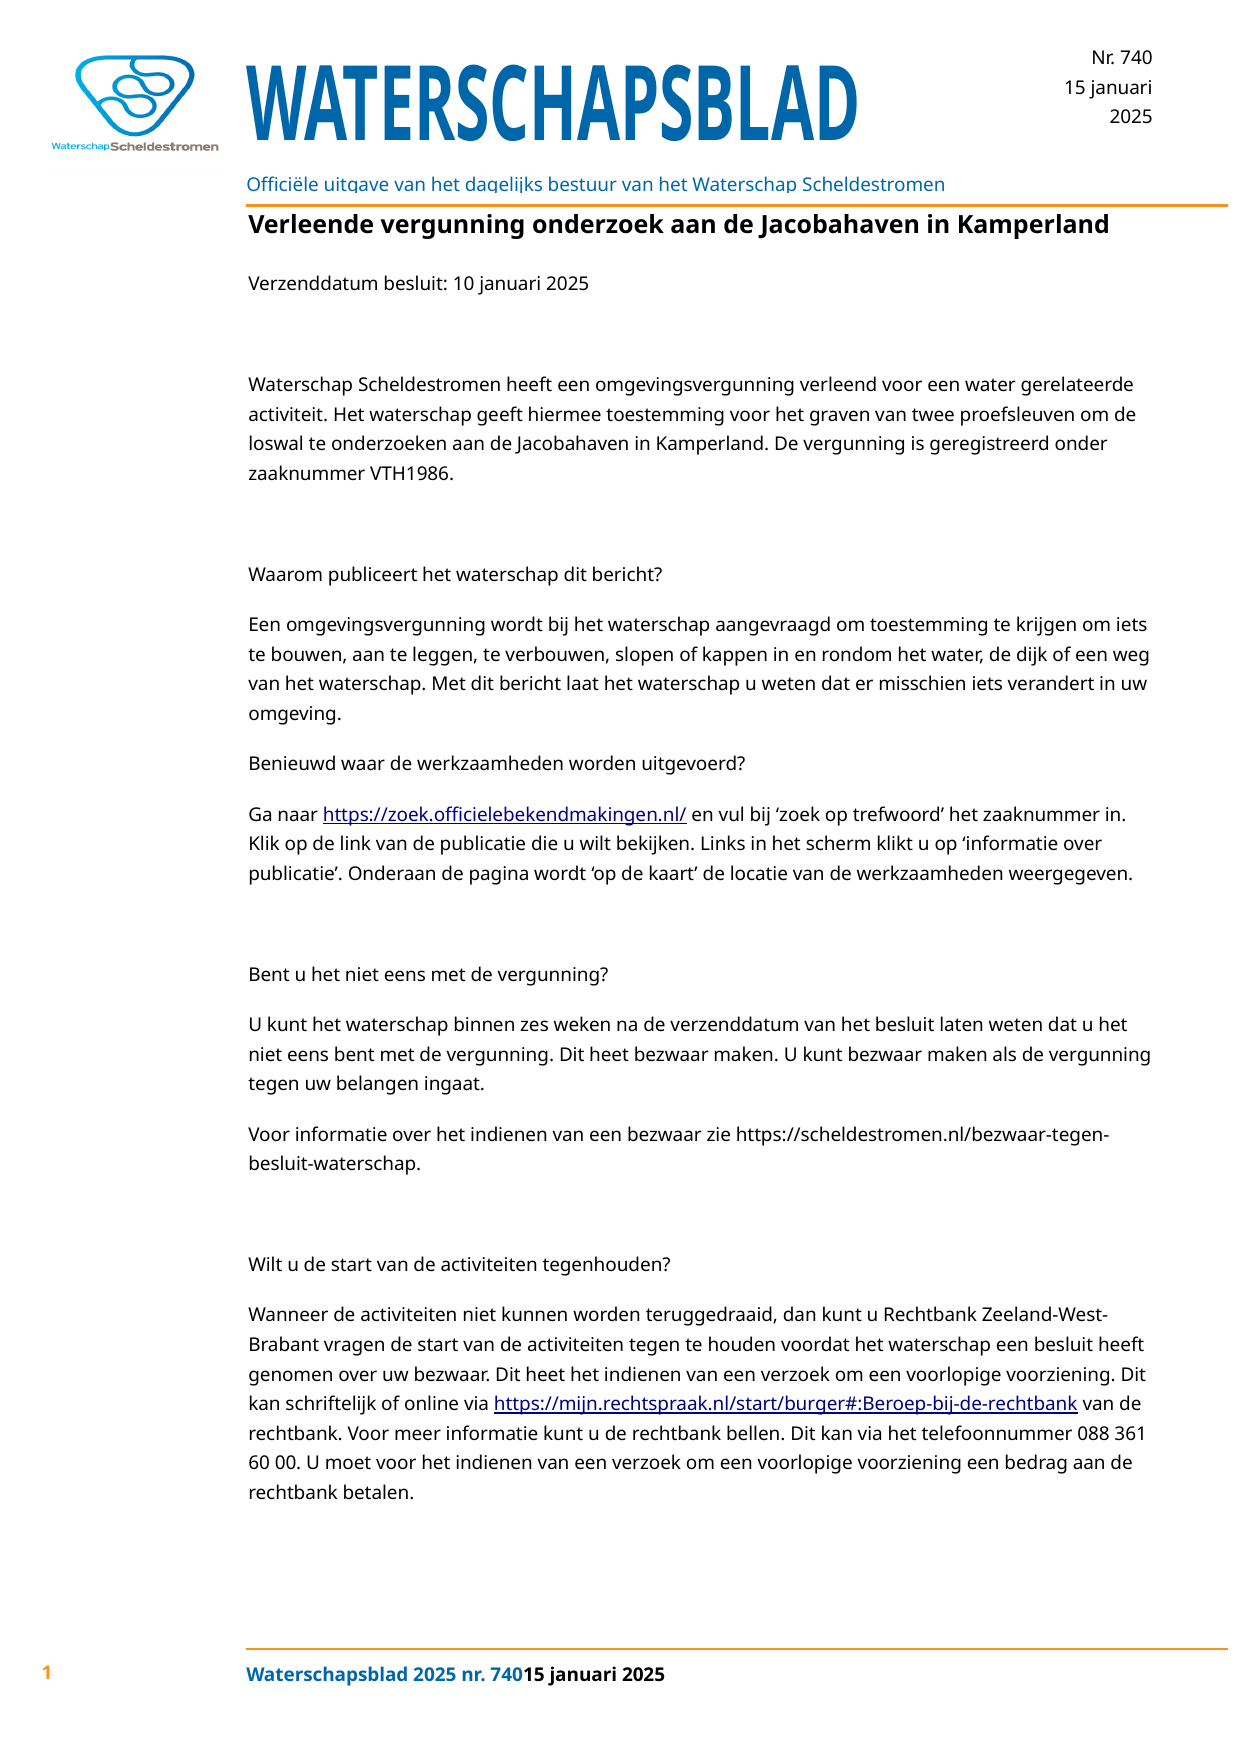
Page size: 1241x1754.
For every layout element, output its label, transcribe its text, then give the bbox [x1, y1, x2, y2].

text Benieuwd waar de werkzaamheden worden uitgevoerd? [248, 750, 1152, 776]
text Bent u het niet eens met de vergunning? [248, 961, 1152, 986]
text Wilt u de start van de activiteiten tegenhouden? [248, 1251, 1152, 1277]
text Een omgevingsvergunning wordt bij het waterschap aangevraagd om toestemming te krijgen om iets te bouwen, aan te leggen, te verbouwen, slopen of kappen in en rondom het water, de dijk of een weg van het waterschap. Met dit bericht laat het waterschap u weten dat er misschien iets verandert in uw omgeving. [248, 611, 1152, 726]
text Wanneer de activiteiten niet kunnen worden teruggedraaid, dan kunt u Rechtbank Zeeland-West-Brabant vragen de start van de activiteiten tegen te houden voordat het waterschap een besluit heeft genomen over uw bezwaar. Dit heet het indienen van een verzoek om een voorlopige voorziening. Dit kan schriftelijk of online via https://mijn.rechtspraak.nl/start/burger#:Beroep-bij-de-rechtbank van de rechtbank. Voor meer informatie kunt u de rechtbank bellen. Dit kan via het telefoonnummer 088 361 60 00. U moet voor het indienen van een verzoek om een voorlopige voorziening een bedrag aan de rechtbank betalen. [248, 1302, 1152, 1505]
text Waterschap Scheldestromen heeft een omgevingsvergunning verleend voor een water gerelateerde activiteit. Het waterschap geeft hiermee toestemming voor het graven van twee proefsleuven om de loswal te onderzoeken aan de Jacobahaven in Kamperland. De vergunning is geregistreerd onder zaaknummer VTH1986. [248, 371, 1152, 486]
text Ga naar https://zoek.officielebekendmakingen.nl/ en vul bij ‘zoek op trefwoord’ het zaaknummer in. Klik op de link van de publicatie die u wilt bekijken. Links in het scherm klikt u op ‘informatie over publicatie’. Onderaan de pagina wordt ‘op de kaart’ de locatie van de werkzaamheden weergegeven. [248, 801, 1152, 886]
text Verzenddatum besluit: 10 januari 2025 [248, 270, 1152, 296]
text U kunt het waterschap binnen zes weken na de verzenddatum van het besluit laten weten dat u het niet eens bent met de vergunning. Dit heet bezwaar maken. U kunt bezwaar maken als de vergunning tegen uw belangen ingaat. [248, 1011, 1152, 1096]
text Voor informatie over het indienen van een bezwaar zie https://scheldestromen.nl/bezwaar-tegen-besluit-waterschap. [248, 1121, 1152, 1176]
text Waarom publiceert het waterschap dit bericht? [248, 561, 1152, 586]
text Verleende vergunning onderzoek aan de Jacobahaven in Kamperland [248, 207, 1152, 241]
picture [41, 47, 231, 172]
